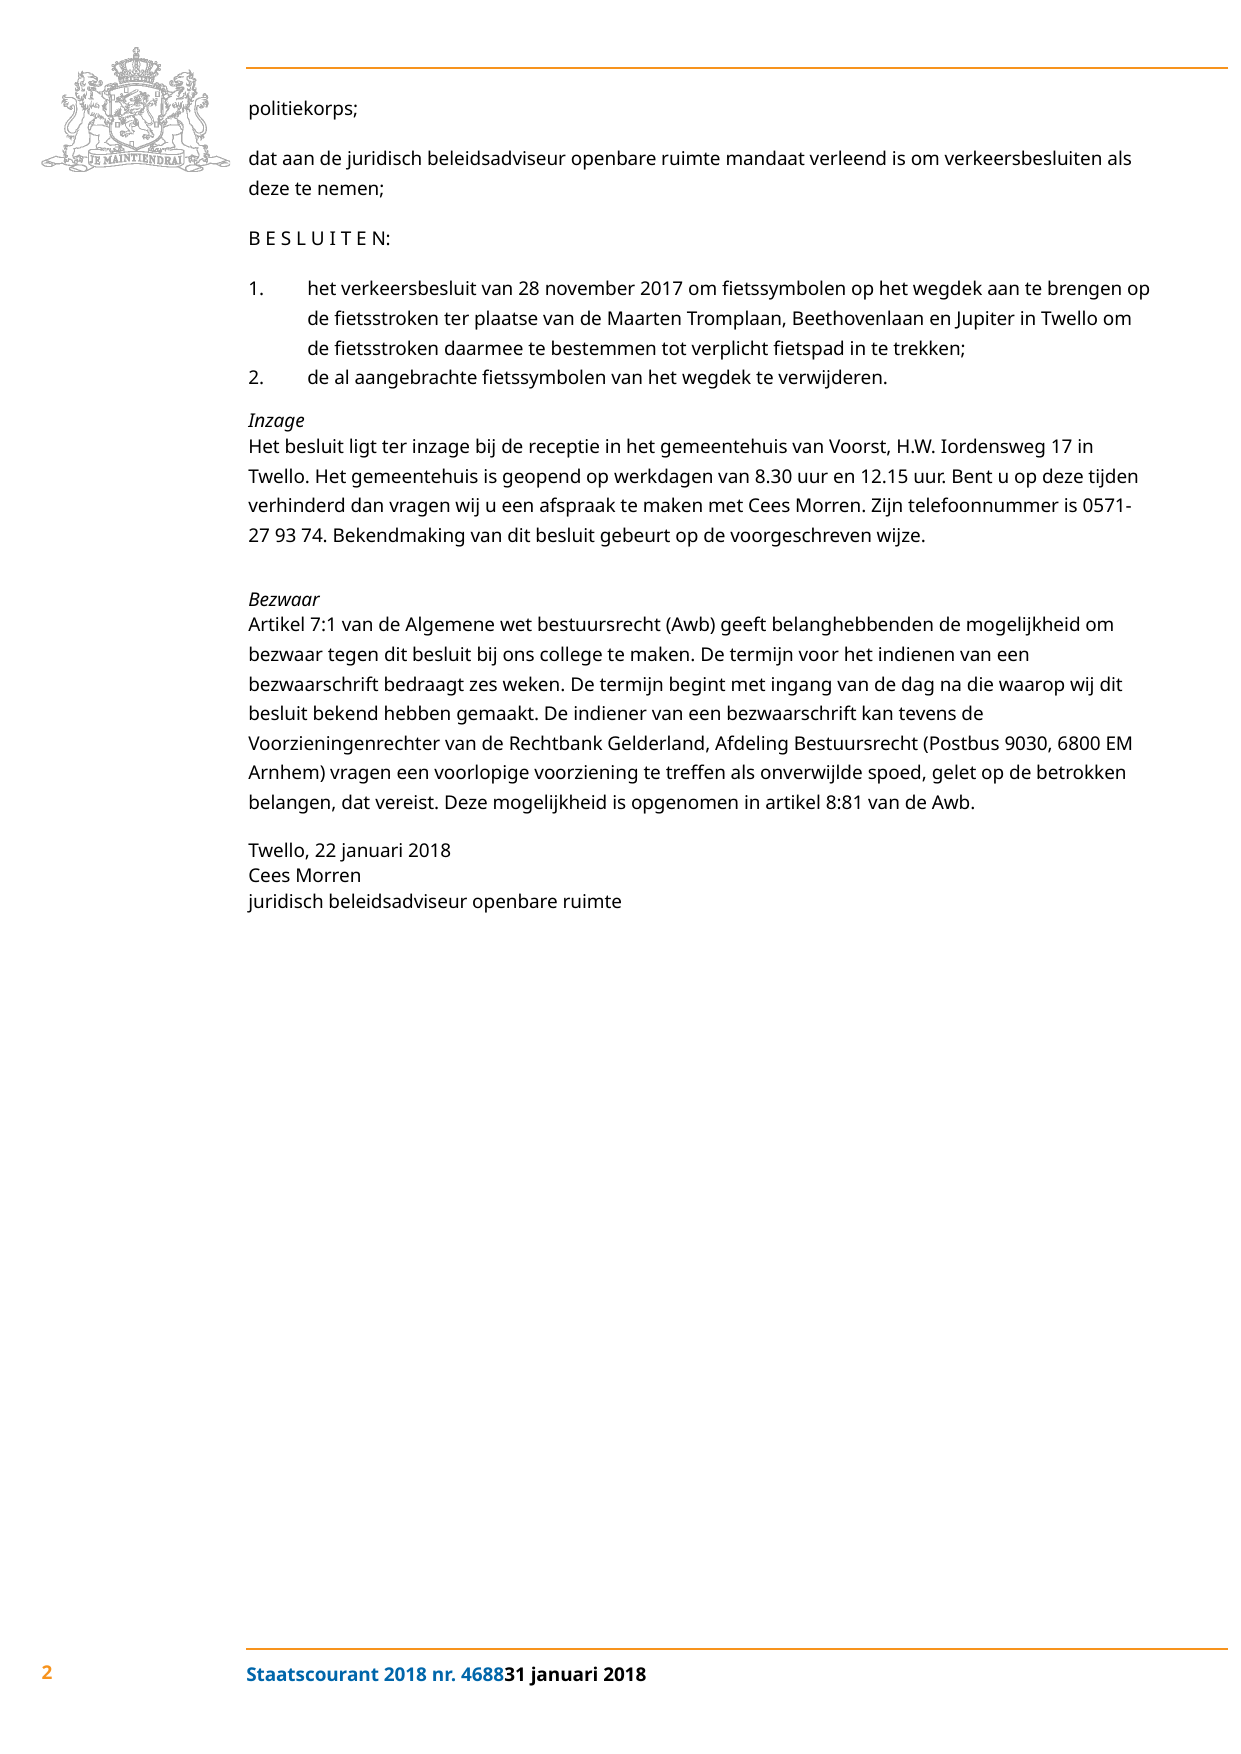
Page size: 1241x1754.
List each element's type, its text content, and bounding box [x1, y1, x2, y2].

text dat aan de juridisch beleidsadviseur openbare ruimte mandaat verleend is om verkeersbesluiten als deze te nemen; [248, 145, 1152, 201]
text Bezwaar [248, 586, 1152, 612]
list het verkeersbesluit van 28 november 2017 om fietssymbolen op het wegdek aan te brengen op de fietsstroken ter plaatse van de Maarten Tromplaan, Beethovenlaan en Jupiter in Twello om de fietsstroken daarmee te bestemmen tot verplicht fietspad in te trekken; [248, 276, 1152, 361]
text Twello, 22 januari 2018 [248, 837, 1152, 863]
text B E S L U I T E N: [248, 225, 1152, 251]
text Inzage [248, 407, 1152, 433]
text politiekorps; [248, 95, 1152, 121]
text Cees Morren [248, 863, 1152, 888]
text Artikel 7:1 van de Algemene wet bestuursrecht (Awb) geeft belanghebbenden de mogelijkheid om bezwaar tegen dit besluit bij ons college te maken. De termijn voor het indienen van een bezwaarschrift bedraagt zes weken. De termijn begint met ingang van de dag na die waarop wij dit besluit bekend hebben gemaakt. De indiener van een bezwaarschrift kan tevens de Voorzieningenrechter van de Rechtbank Gelderland, Afdeling Bestuursrecht (Postbus 9030, 6800 EM Arnhem) vragen een voorlopige voorziening te treffen als onverwijlde spoed, gelet op de betrokken belangen, dat vereist. Deze mogelijkheid is opgenomen in artikel 8:81 van de Awb. [248, 612, 1152, 815]
picture [41, 47, 231, 172]
text juridisch beleidsadviseur openbare ruimte [248, 888, 1152, 914]
text Het besluit ligt ter inzage bij de receptie in het gemeentehuis van Voorst, H.W. Iordensweg 17 in Twello. Het gemeentehuis is geopend op werkdagen van 8.30 uur en 12.15 uur. Bent u op deze tijden verhinderd dan vragen wij u een afspraak te maken met Cees Morren. Zijn telefoonnummer is 0571-27 93 74. Bekendmaking van dit besluit gebeurt op de voorgeschreven wijze. [248, 433, 1152, 548]
list de al aangebrachte fietssymbolen van het wegdek te verwijderen. [248, 364, 1152, 390]
